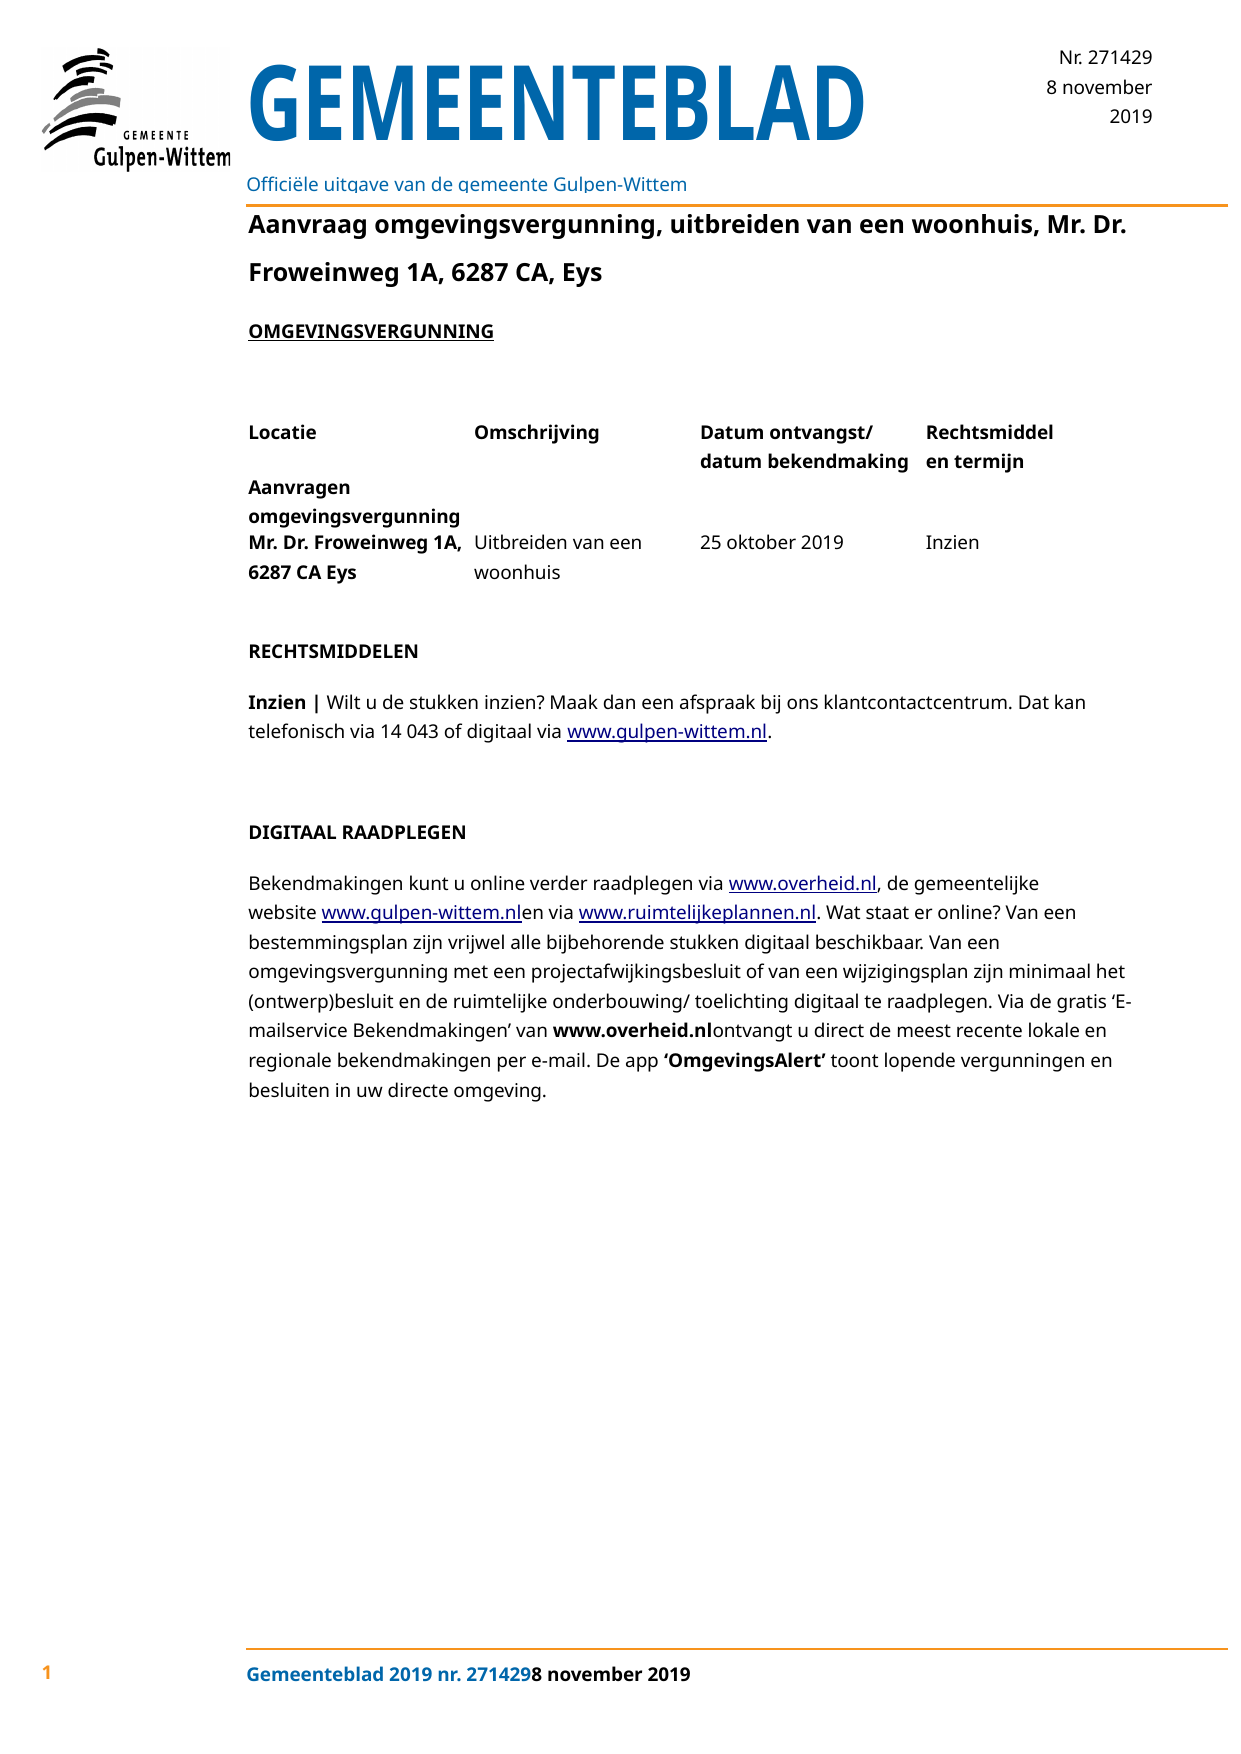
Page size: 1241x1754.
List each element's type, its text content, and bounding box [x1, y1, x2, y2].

table_cell 25 oktober 2019 [700, 530, 926, 585]
table_cell [700, 474, 926, 529]
table_header Rechtsmiddel en termijn [926, 419, 1152, 474]
text Inzien | Wilt u de stukken inzien? Maak dan een afspraak bij ons klantcontactcentrum. Dat kan telefonisch via 14 043 of digitaal via www.gulpen-wittem.nl. [248, 689, 1152, 744]
table_cell Inzien [926, 530, 1152, 585]
table_cell [926, 474, 1152, 529]
table_header Datum ontvangst/ datum bekendmaking [700, 419, 926, 474]
table_header Omschrijving [474, 419, 700, 474]
table_cell Aanvragen omgevingsvergunning [248, 474, 474, 529]
text RECHTSMIDDELEN [248, 638, 1152, 664]
text Aanvraag omgevingsvergunning, uitbreiden van een woonhuis, Mr. Dr. Froweinweg 1A, 6287 CA, Eys [248, 207, 1152, 288]
text Bekendmakingen kunt u online verder raadplegen via www.overheid.nl, de gemeentelijke website www.gulpen-wittem.nlen via www.ruimtelijkeplannen.nl. Wat staat er online? Van een bestemmingsplan zijn vrijwel alle bijbehorende stukken digitaal beschikbaar. Van een omgevingsvergunning met een projectafwijkingsbesluit of van een wijzigingsplan zijn minimaal het (ontwerp)besluit en de ruimtelijke onderbouwing/ toelichting digitaal te raadplegen. Via de gratis ‘E-mailservice Bekendmakingen’ van www.overheid.nlontvangt u direct de meest recente lokale en regionale bekendmakingen per e-mail. De app ‘OmgevingsAlert’ toont lopende vergunningen en besluiten in uw directe omgeving. [248, 870, 1152, 1102]
table_cell [474, 474, 700, 529]
text OMGEVINGSVERGUNNING [248, 318, 1152, 344]
table_cell Uitbreiden van een woonhuis [474, 530, 700, 585]
table_header Locatie [248, 419, 474, 474]
picture [41, 47, 231, 172]
table_cell Mr. Dr. Froweinweg 1A, 6287 CA Eys [248, 530, 474, 585]
text DIGITAAL RAADPLEGEN [248, 819, 1152, 845]
